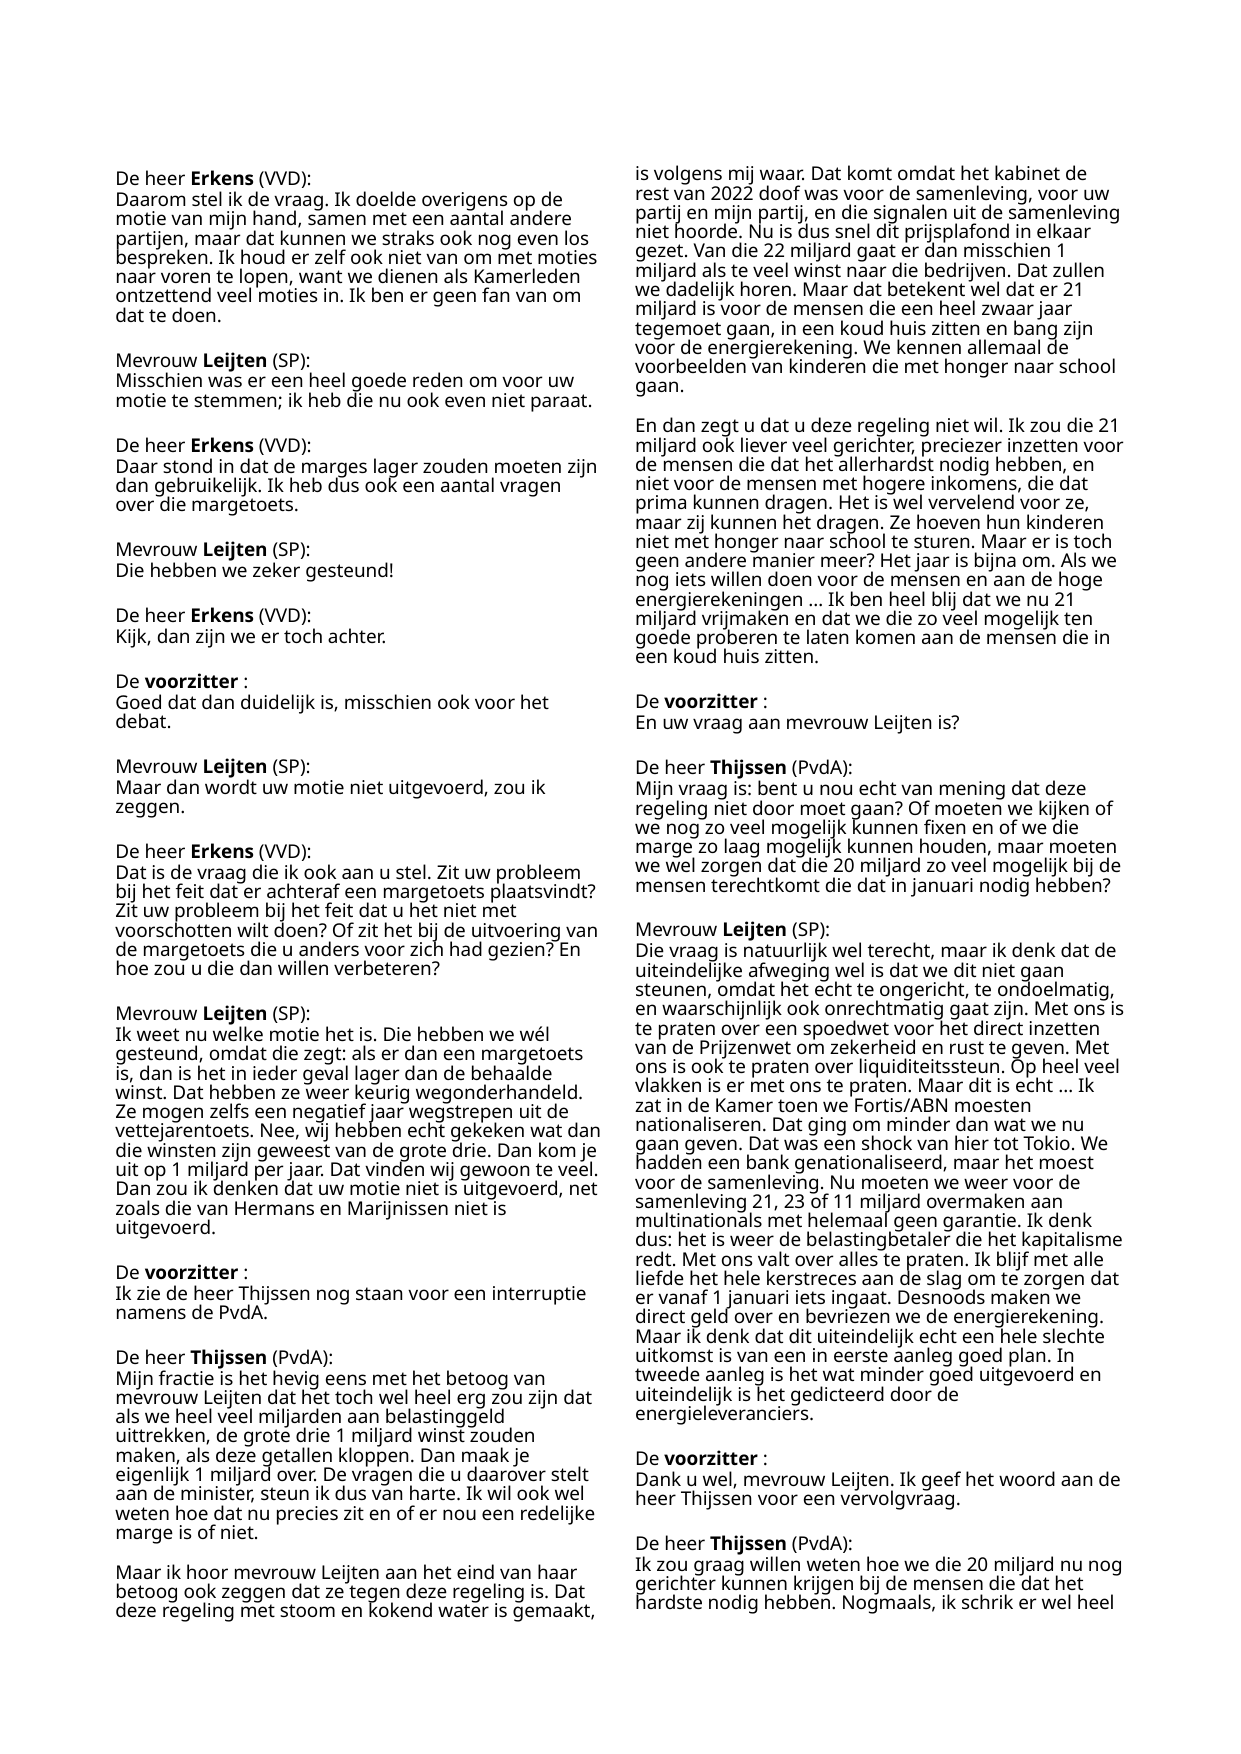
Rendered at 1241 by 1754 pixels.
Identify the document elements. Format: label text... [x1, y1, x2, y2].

text is volgens mij waar. Dat komt omdat het kabinet de rest van 2022 doof was voor de samenleving, voor uw partij en mijn partij, en die signalen uit de samenleving niet hoorde. Nu is dus snel dit prijsplafond in elkaar gezet. Van die 22 miljard gaat er dan misschien 1 miljard als te veel winst naar die bedrijven. Dat zullen we dadelijk horen. Maar dat betekent wel dat er 21 miljard is voor de mensen die een heel zwaar jaar tegemoet gaan, in een koud huis zitten en bang zijn voor de energierekening. We kennen allemaal de voorbeelden van kinderen die met honger naar school gaan. [635, 165, 1125, 397]
text Daar stond in dat de marges lager zouden moeten zijn dan gebruikelijk. Ik heb dus ook een aantal vragen over die margetoets. [115, 458, 605, 515]
text Maar dan wordt uw motie niet uitgevoerd, zou ik zeggen. [115, 779, 605, 817]
text Mevrouw Leijten (SP): [635, 917, 1125, 942]
text Mevrouw Leijten (SP): [115, 347, 605, 372]
text De voorzitter : [115, 1259, 605, 1284]
text Mijn vraag is: bent u nou echt van mening dat deze regeling niet door moet gaan? Of moeten we kijken of we nog zo veel mogelijk kunnen fixen en of we die marge zo laag mogelijk kunnen houden, maar moeten we wel zorgen dat die 20 miljard zo veel mogelijk bij de mensen terechtkomt die dat in januari nodig hebben? [635, 780, 1125, 896]
text Mevrouw Leijten (SP): [115, 1000, 605, 1026]
text De heer Thijssen (PvdA): [115, 1344, 605, 1370]
text Mijn fractie is het hevig eens met het betoog van mevrouw Leijten dat het toch wel heel erg zou zijn dat als we heel veel miljarden aan belastinggeld uittrekken, de grote drie 1 miljard winst zouden maken, als deze getallen kloppen. Dan maak je eigenlijk 1 miljard over. De vragen die u daarover stelt aan de minister, steun ik dus van harte. Ik wil ook wel weten hoe dat nu precies zit en of er nou een redelijke marge is of niet. [115, 1370, 605, 1543]
text De voorzitter : [115, 668, 605, 694]
text Mevrouw Leijten (SP): [115, 536, 605, 562]
text Dat is de vraag die ik ook aan u stel. Zit uw probleem bij het feit dat er achteraf een margetoets plaatsvindt? Zit uw probleem bij het feit dat u het niet met voorschotten wilt doen? Of zit het bij de uitvoering van de margetoets die u anders voor zich had gezien? En hoe zou u die dan willen verbeteren? [115, 864, 605, 979]
text De heer Erkens (VVD): [115, 432, 605, 458]
text De voorzitter : [635, 689, 1125, 714]
text Daarom stel ik de vraag. Ik doelde overigens op de motie van mijn hand, samen met een aantal andere partijen, maar dat kunnen we straks ook nog even los bespreken. Ik houd er zelf ook niet van om met moties naar voren te lopen, want we dienen als Kamerleden ontzettend veel moties in. Ik ben er geen fan van om dat te doen. [115, 191, 605, 326]
text De heer Thijssen (PvdA): [635, 1530, 1125, 1556]
text Goed dat dan duidelijk is, misschien ook voor het debat. [115, 694, 605, 732]
text Kijk, dan zijn we er toch achter. [115, 628, 605, 647]
text En uw vraag aan mevrouw Leijten is? [635, 714, 1125, 734]
text Ik zou graag willen weten hoe we die 20 miljard nu nog gerichter kunnen krijgen bij de mensen die dat het hardste nodig hebben. Nogmaals, ik schrik er wel heel [635, 1556, 1125, 1614]
text Ik zie de heer Thijssen nog staan voor een interruptie namens de PvdA. [115, 1284, 605, 1323]
text De heer Thijssen (PvdA): [635, 754, 1125, 780]
text De heer Erkens (VVD): [115, 602, 605, 628]
text De voorzitter : [635, 1445, 1125, 1471]
text Misschien was er een heel goede reden om voor uw motie te stemmen; ik heb die nu ook even niet paraat. [115, 372, 605, 411]
text De heer Erkens (VVD): [115, 165, 605, 191]
text De heer Erkens (VVD): [115, 838, 605, 864]
text En dan zegt u dat u deze regeling niet wil. Ik zou die 21 miljard ook liever veel gerichter, preciezer inzetten voor de mensen die dat het allerhardst nodig hebben, en niet voor de mensen met hogere inkomens, die dat prima kunnen dragen. Het is wel vervelend voor ze, maar zij kunnen het dragen. Ze hoeven hun kinderen niet met honger naar school te sturen. Maar er is toch geen andere manier meer? Het jaar is bijna om. Als we nog iets willen doen voor de mensen en aan de hoge energierekeningen … Ik ben heel blij dat we nu 21 miljard vrijmaken en dat we die zo veel mogelijk ten goede proberen te laten komen aan de mensen die in een koud huis zitten. [635, 417, 1125, 668]
text Die vraag is natuurlijk wel terecht, maar ik denk dat de uiteindelijke afweging wel is dat we dit niet gaan steunen, omdat het echt te ongericht, te ondoelmatig, en waarschijnlijk ook onrechtmatig gaat zijn. Met ons is te praten over een spoedwet voor het direct inzetten van de Prijzenwet om zekerheid en rust te geven. Met ons is ook te praten over liquiditeitssteun. Op heel veel vlakken is er met ons te praten. Maar dit is echt … Ik zat in de Kamer toen we Fortis/ABN moesten nationaliseren. Dat ging om minder dan wat we nu gaan geven. Dat was een shock van hier tot Tokio. We hadden een bank genationaliseerd, maar het moest voor de samenleving. Nu moeten we weer voor de samenleving 21, 23 of 11 miljard overmaken aan multinationals met helemaal geen garantie. Ik denk dus: het is weer de belastingbetaler die het kapitalisme redt. Met ons valt over alles te praten. Ik blijf met alle liefde het hele kerstreces aan de slag om te zorgen dat er vanaf 1 januari iets ingaat. Desnoods maken we direct geld over en bevriezen we de energierekening. Maar ik denk dat dit uiteindelijk echt een hele slechte uitkomst is van een in eerste aanleg goed plan. In tweede aanleg is het wat minder goed uitgevoerd en uiteindelijk is het gedicteerd door de energieleveranciers. [635, 942, 1125, 1424]
text Dank u wel, mevrouw Leijten. Ik geef het woord aan de heer Thijssen voor een vervolgvraag. [635, 1471, 1125, 1509]
text Maar ik hoor mevrouw Leijten aan het eind van haar betoog ook zeggen dat ze tegen deze regeling is. Dat deze regeling met stoom en kokend water is gemaakt, [115, 1564, 605, 1622]
text Ik weet nu welke motie het is. Die hebben we wél gesteund, omdat die zegt: als er dan een margetoets is, dan is het in ieder geval lager dan de behaalde winst. Dat hebben ze weer keurig wegonderhandeld. Ze mogen zelfs een negatief jaar wegstrepen uit de vettejarentoets. Nee, wij hebben echt gekeken wat dan die winsten zijn geweest van de grote drie. Dan kom je uit op 1 miljard per jaar. Dat vinden wij gewoon te veel. Dan zou ik denken dat uw motie niet is uitgevoerd, net zoals die van Hermans en Marijnissen niet is uitgevoerd. [115, 1026, 605, 1238]
text Die hebben we zeker gesteund! [115, 562, 605, 581]
text Mevrouw Leijten (SP): [115, 753, 605, 779]
